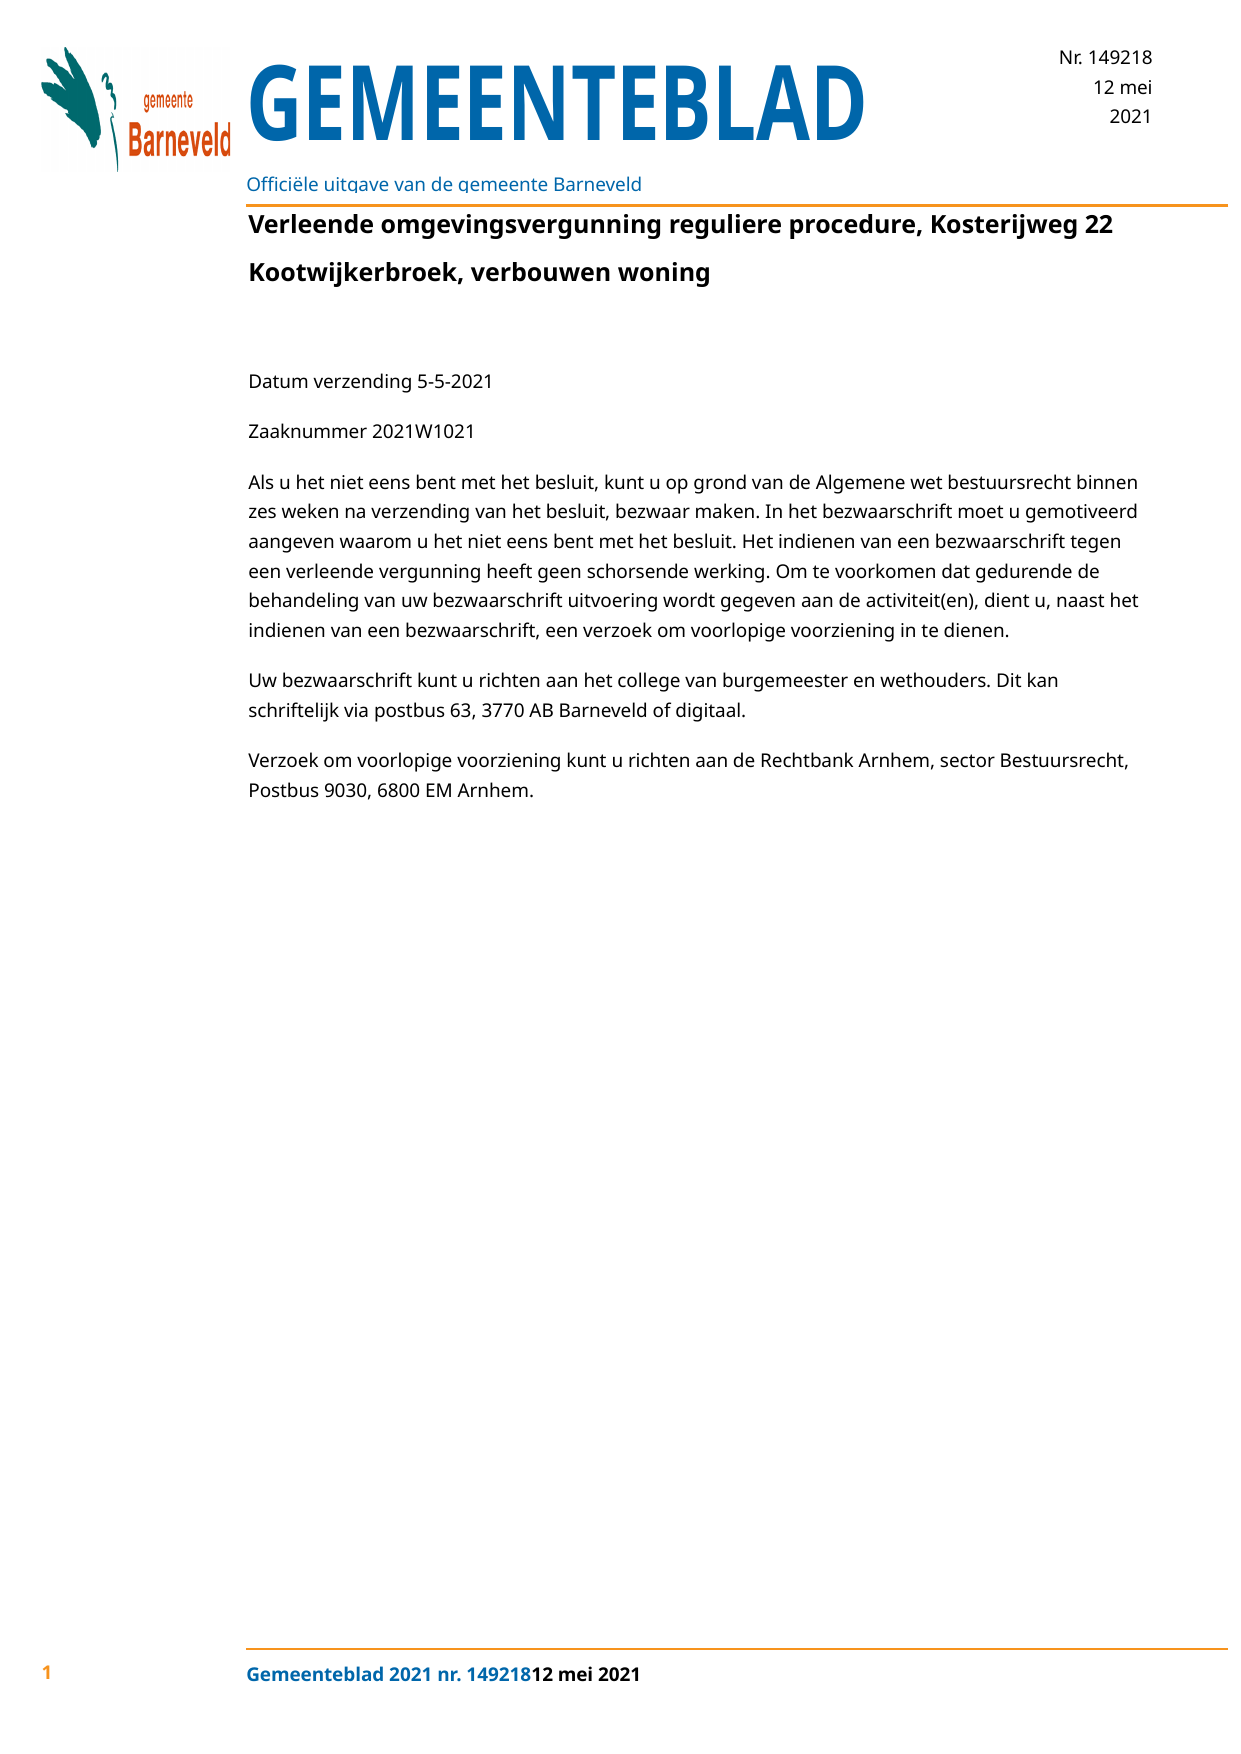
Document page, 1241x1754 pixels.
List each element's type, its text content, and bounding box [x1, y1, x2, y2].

text Verleende omgevingsvergunning reguliere procedure, Kosterijweg 22 Kootwijkerbroek, verbouwen woning [248, 207, 1152, 288]
text Uw bezwaarschrift kunt u richten aan het college van burgemeester en wethouders. Dit kan schriftelijk via postbus 63, 3770 AB Barneveld of digitaal. [248, 667, 1152, 723]
text Als u het niet eens bent met het besluit, kunt u op grond van de Algemene wet bestuursrecht binnen zes weken na verzending van het besluit, bezwaar maken. In het bezwaarschrift moet u gemotiveerd aangeven waarom u het niet eens bent met het besluit. Het indienen van een bezwaarschrift tegen een verleende vergunning heeft geen schorsende werking. Om te voorkomen dat gedurende de behandeling van uw bezwaarschrift uitvoering wordt gegeven aan de activiteit(en), dient u, naast het indienen van een bezwaarschrift, een verzoek om voorlopige voorziening in te dienen. [248, 469, 1152, 643]
picture [41, 47, 231, 172]
text Zaaknummer 2021W1021 [248, 419, 1152, 444]
text Verzoek om voorlopige voorziening kunt u richten aan de Rechtbank Arnhem, sector Bestuursrecht, Postbus 9030, 6800 EM Arnhem. [248, 747, 1152, 803]
text Datum verzending 5-5-2021 [248, 368, 1152, 394]
